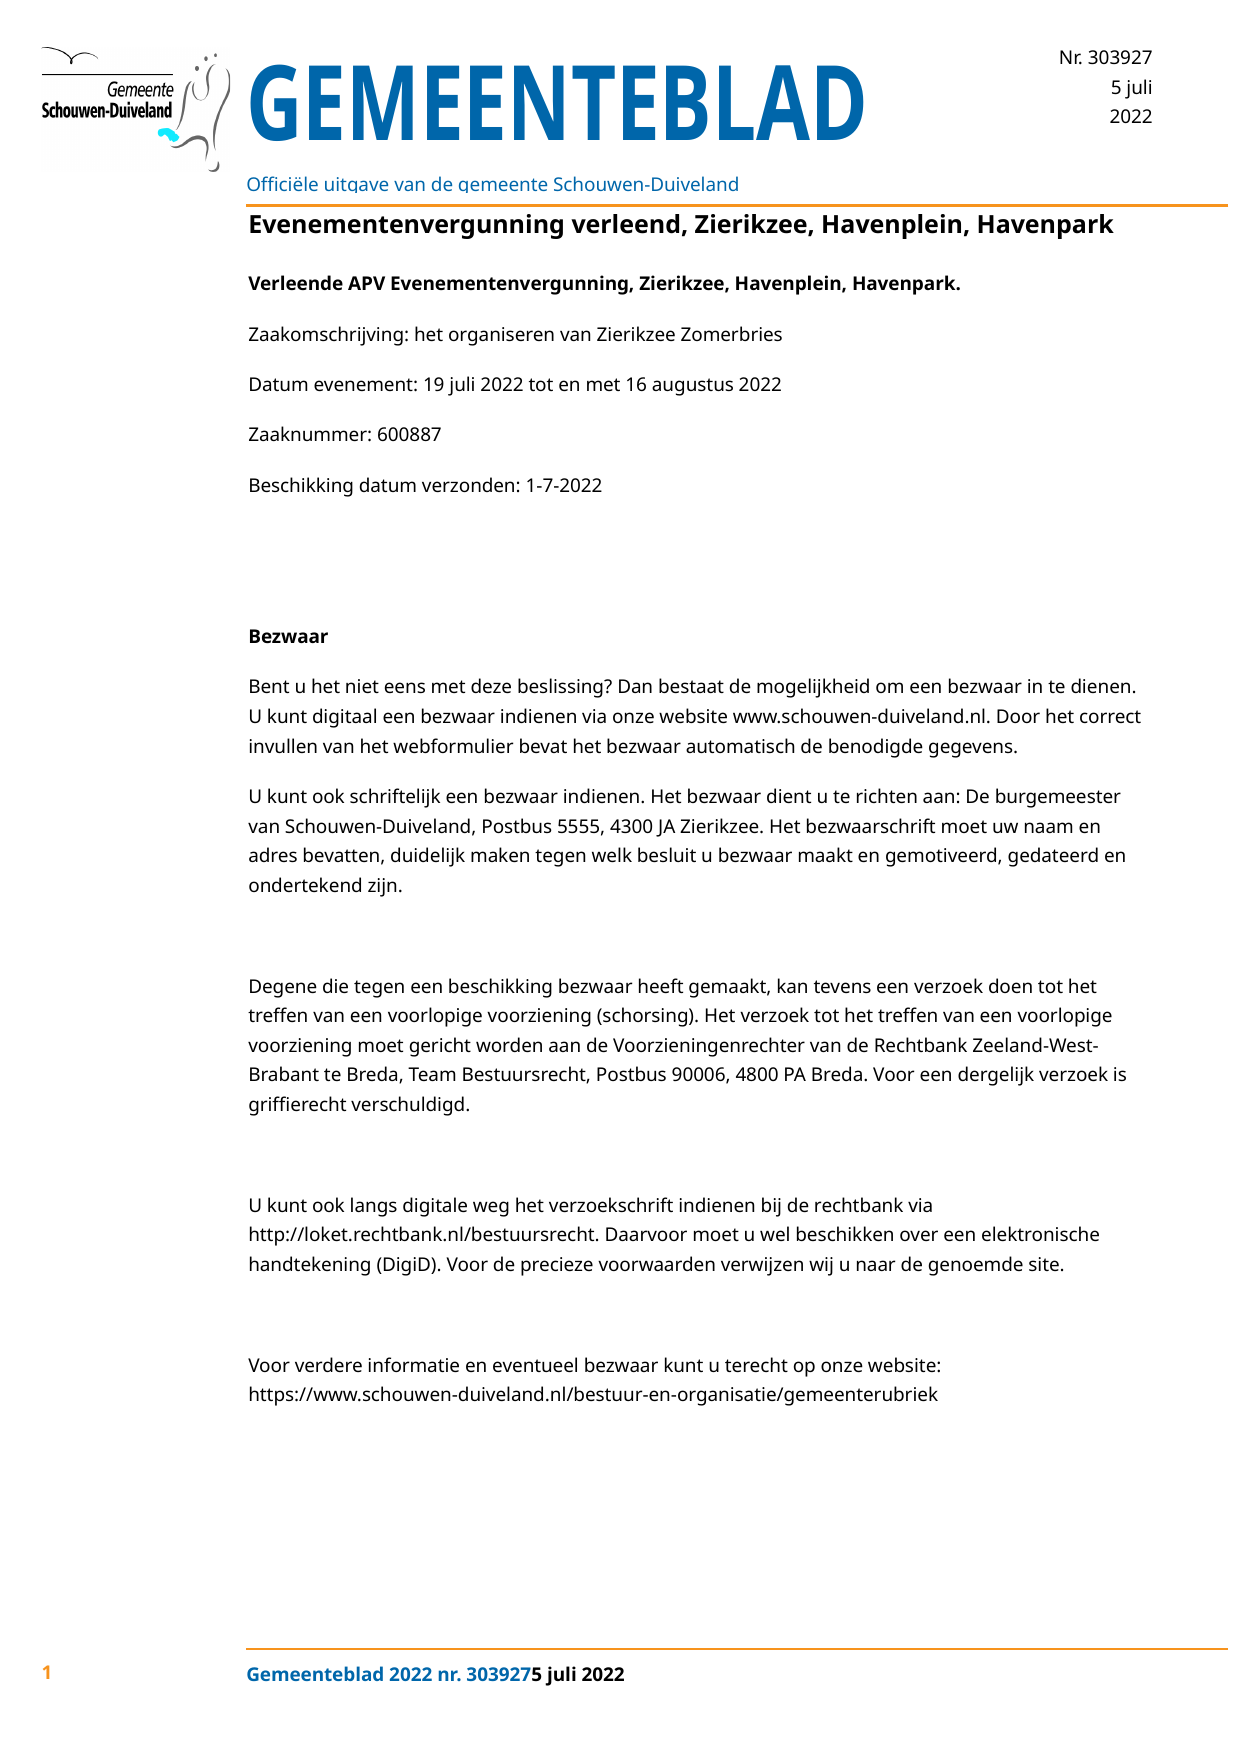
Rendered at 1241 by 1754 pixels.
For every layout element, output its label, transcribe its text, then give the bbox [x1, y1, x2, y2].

text Evenementenvergunning verleend, Zierikzee, Havenplein, Havenpark [248, 207, 1152, 241]
text Degene die tegen een beschikking bezwaar heeft gemaakt, kan tevens een verzoek doen tot het treffen van een voorlopige voorziening (schorsing). Het verzoek tot het treffen van een voorlopige voorziening moet gericht worden aan de Voorzieningenrechter van de Rechtbank Zeeland-West-Brabant te Breda, Team Bestuursrecht, Postbus 90006, 4800 PA Breda. Voor een dergelijk verzoek is griffierecht verschuldigd. [248, 973, 1152, 1117]
text Zaakomschrijving: het organiseren van Zierikzee Zomerbries [248, 321, 1152, 346]
text Beschikking datum verzonden: 1-7-2022 [248, 472, 1152, 498]
text U kunt ook schriftelijk een bezwaar indienen. Het bezwaar dient u te richten aan: De burgemeester van Schouwen-Duiveland, Postbus 5555, 4300 JA Zierikzee. Het bezwaarschrift moet uw naam en adres bevatten, duidelijk maken tegen welk besluit u bezwaar maakt en gemotiveerd, gedateerd en ondertekend zijn. [248, 783, 1152, 898]
text Zaaknummer: 600887 [248, 422, 1152, 447]
text Datum evenement: 19 juli 2022 tot en met 16 augustus 2022 [248, 371, 1152, 397]
picture [41, 47, 231, 172]
text Verleende APV Evenementenvergunning, Zierikzee, Havenplein, Havenpark. [248, 270, 1152, 296]
text Bezwaar [248, 623, 1152, 649]
text U kunt ook langs digitale weg het verzoekschrift indienen bij de rechtbank via http://loket.rechtbank.nl/bestuursrecht. Daarvoor moet u wel beschikken over een elektronische handtekening (DigiD). Voor de precieze voorwaarden verwijzen wij u naar de genoemde site. [248, 1192, 1152, 1277]
text Bent u het niet eens met deze beslissing? Dan bestaat de mogelijkheid om een bezwaar in te dienen. U kunt digitaal een bezwaar indienen via onze website www.schouwen-duiveland.nl. Door het correct invullen van het webformulier bevat het bezwaar automatisch de benodigde gegevens. [248, 674, 1152, 758]
text Voor verdere informatie en eventueel bezwaar kunt u terecht op onze website: https://www.schouwen-duiveland.nl/bestuur-en-organisatie/gemeenterubriek [248, 1352, 1152, 1407]
